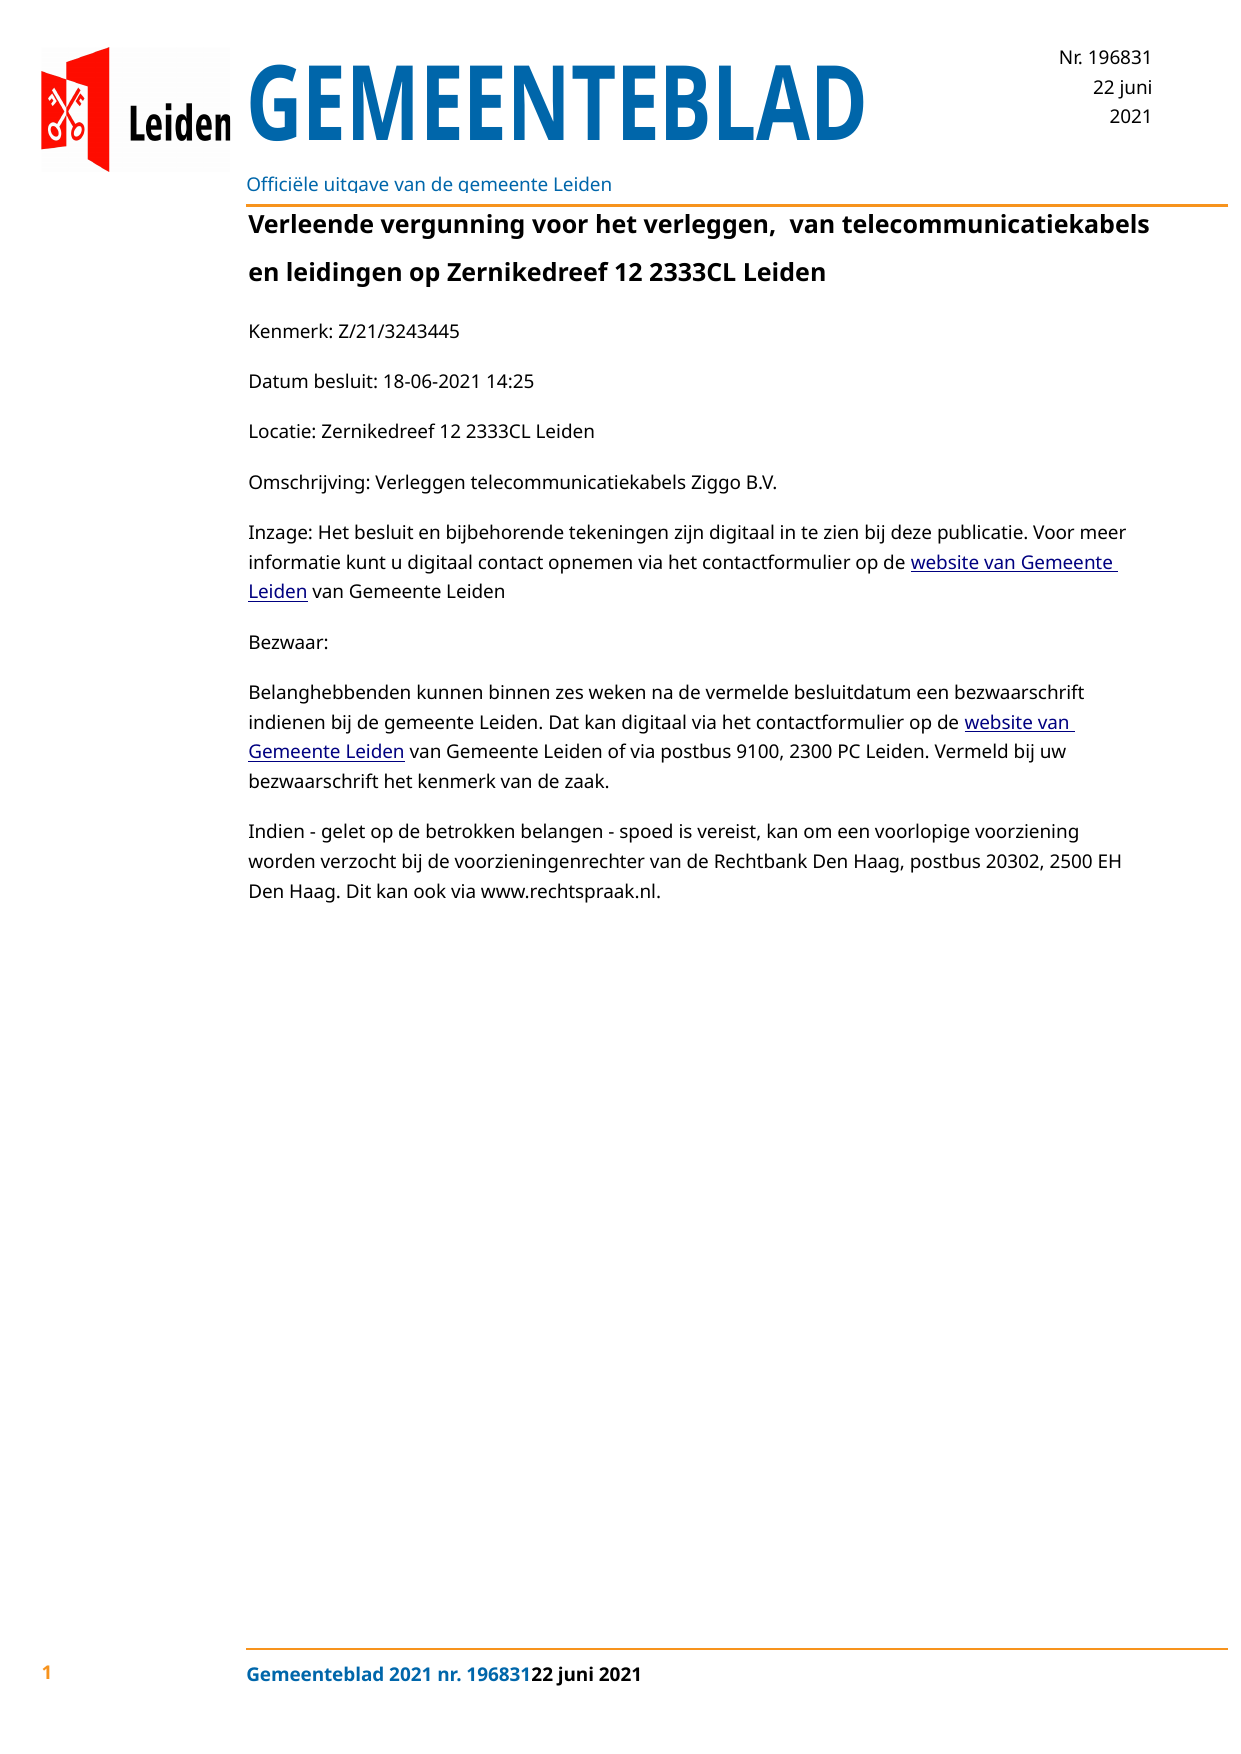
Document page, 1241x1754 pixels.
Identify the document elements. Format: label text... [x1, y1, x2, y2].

text Indien - gelet op de betrokken belangen - spoed is vereist, kan om een voorlopige voorziening worden verzocht bij de voorzieningenrechter van de Rechtbank Den Haag, postbus 20302, 2500 EH Den Haag. Dit kan ook via www.rechtspraak.nl. [248, 819, 1152, 904]
text Inzage: Het besluit en bijbehorende tekeningen zijn digitaal in te zien bij deze publicatie. Voor meer informatie kunt u digitaal contact opnemen via het contactformulier op de website van Gemeente Leiden van Gemeente Leiden [248, 519, 1152, 604]
picture [41, 47, 231, 172]
text Omschrijving: Verleggen telecommunicatiekabels Ziggo B.V. [248, 469, 1152, 495]
text Datum besluit: 18-06-2021 14:25 [248, 368, 1152, 394]
text Belanghebbenden kunnen binnen zes weken na de vermelde besluitdatum een bezwaarschrift indienen bij de gemeente Leiden. Dat kan digitaal via het contactformulier op de website van Gemeente Leiden van Gemeente Leiden of via postbus 9100, 2300 PC Leiden. Vermeld bij uw bezwaarschrift het kenmerk van de zaak. [248, 679, 1152, 794]
text Verleende vergunning voor het verleggen, van telecommunicatiekabels en leidingen op Zernikedreef 12 2333CL Leiden [248, 207, 1152, 288]
text Bezwaar: [248, 629, 1152, 655]
text Locatie: Zernikedreef 12 2333CL Leiden [248, 419, 1152, 444]
text Kenmerk: Z/21/3243445 [248, 318, 1152, 344]
